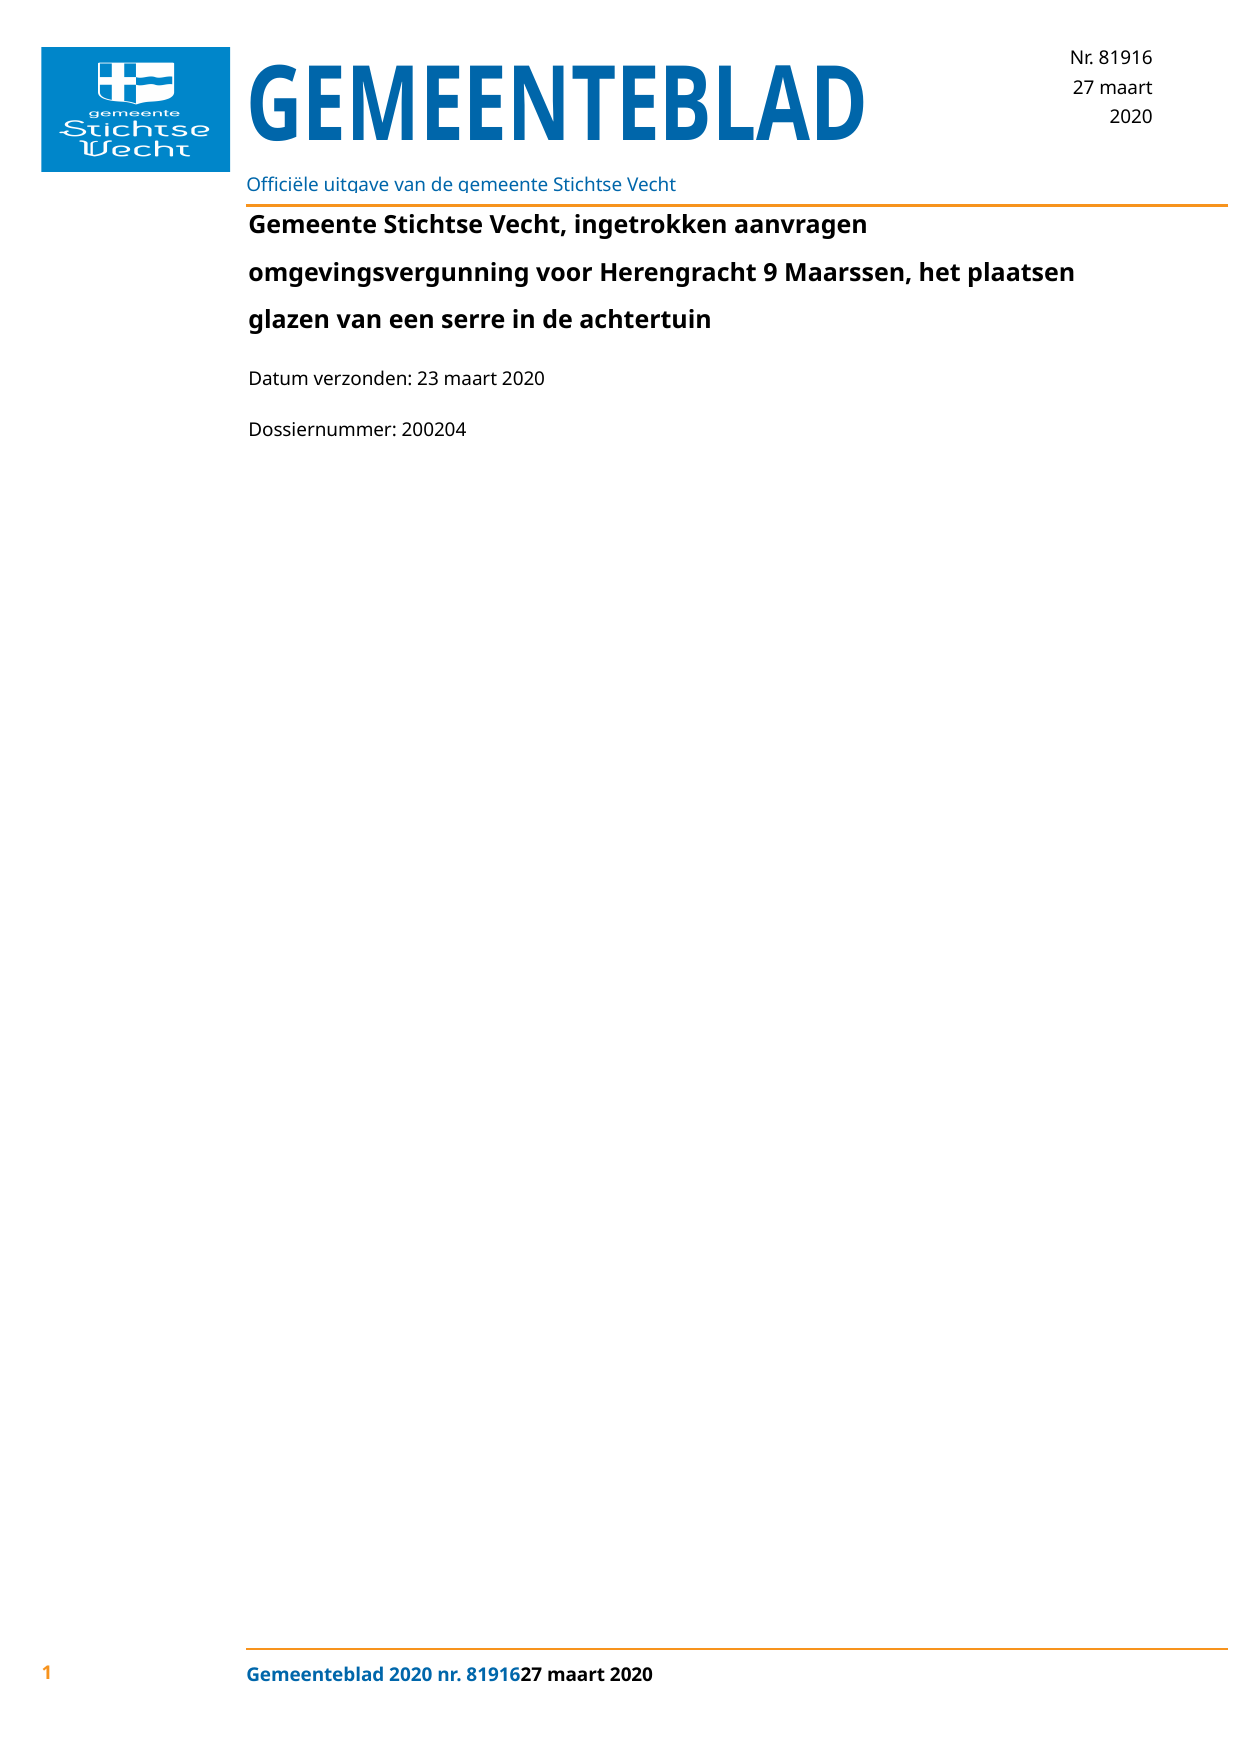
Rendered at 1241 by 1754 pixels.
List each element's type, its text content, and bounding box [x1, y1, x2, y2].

picture [137, 63, 174, 103]
text Dossiernummer: 200204 [248, 416, 1152, 442]
text Gemeente Stichtse Vecht, ingetrokken aanvragen omgevingsvergunning voor Herengracht 9 Maarssen, het plaatsen glazen van een serre in de achtertuin [248, 207, 1152, 336]
text Datum verzonden: 23 maart 2020 [248, 366, 1152, 391]
picture [99, 63, 135, 101]
